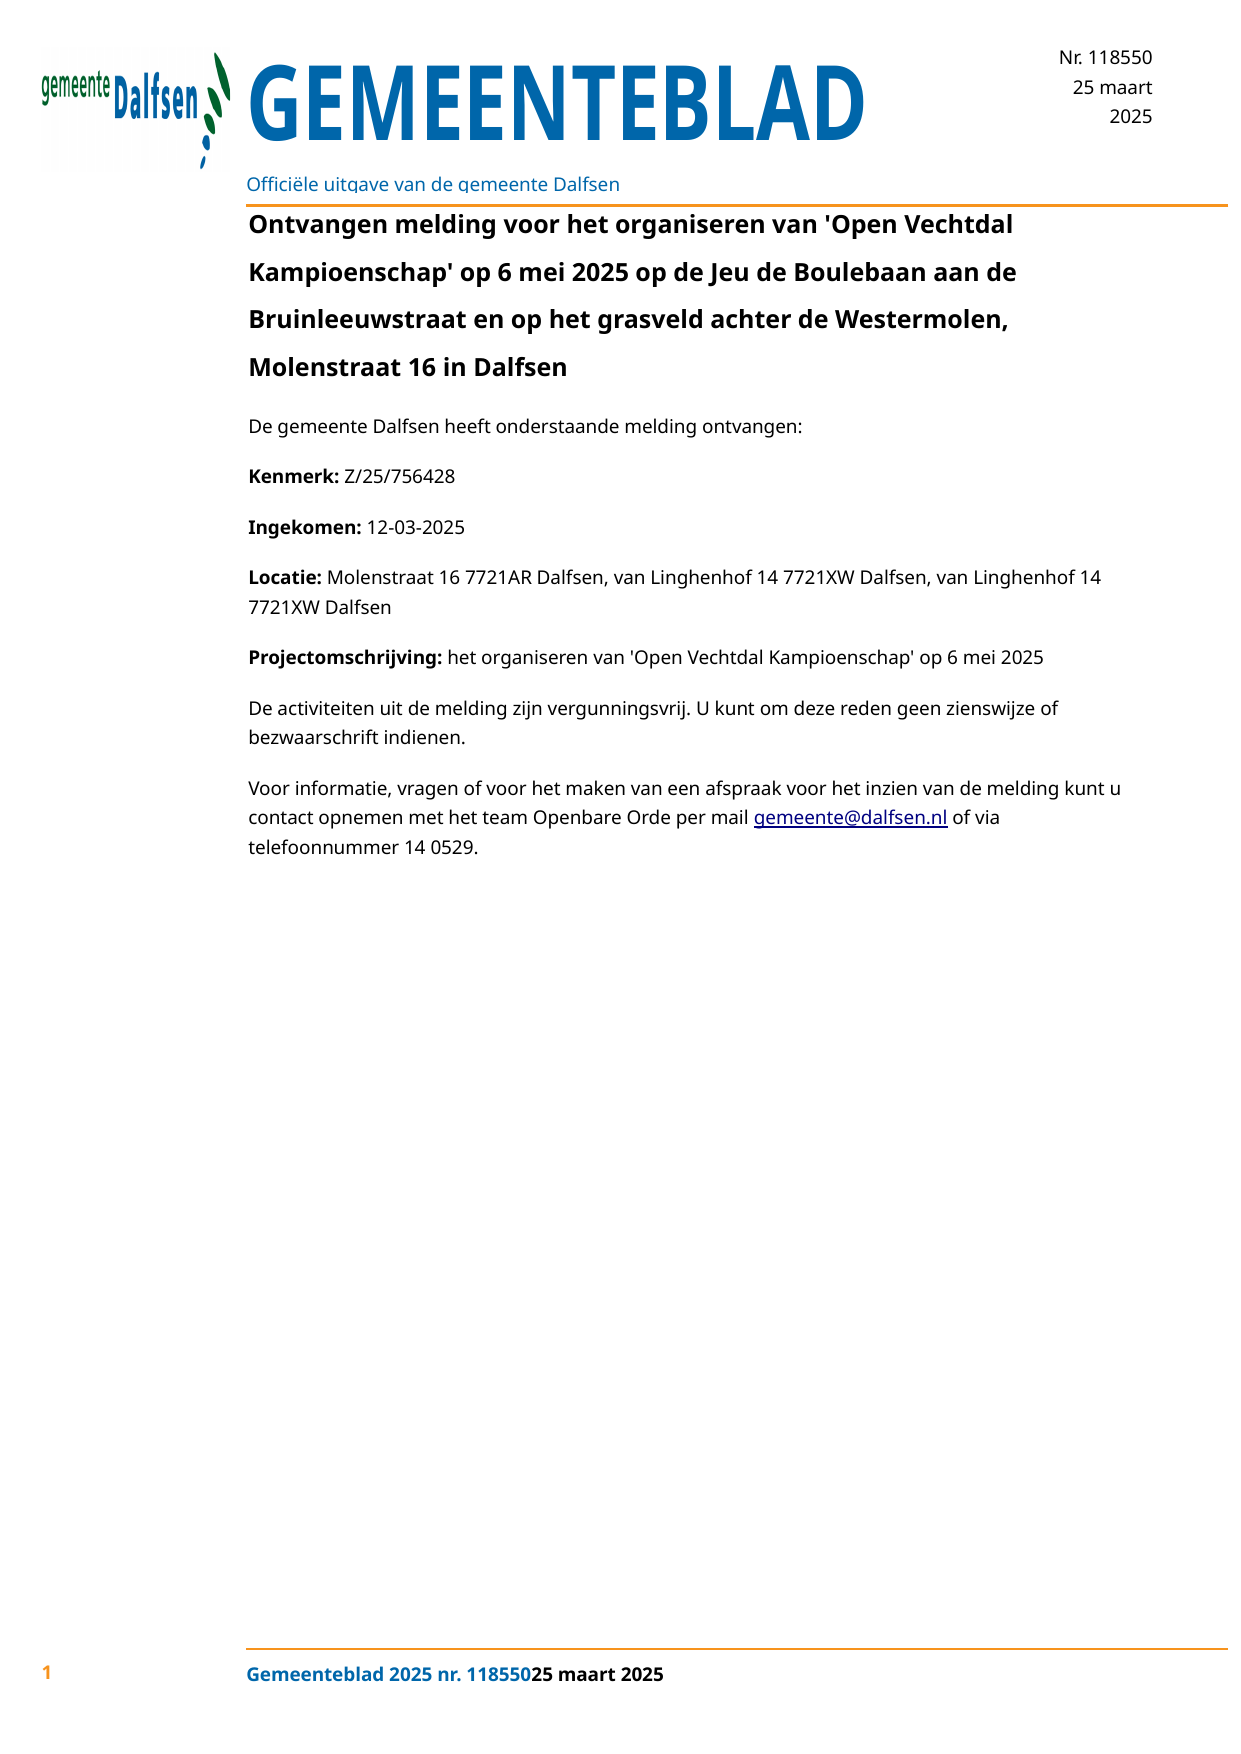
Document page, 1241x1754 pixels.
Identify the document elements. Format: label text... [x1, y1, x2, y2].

text Ontvangen melding voor het organiseren van 'Open Vechtdal Kampioenschap' op 6 mei 2025 op de Jeu de Boulebaan aan de Bruinleeuwstraat en op het grasveld achter de Westermolen, Molenstraat 16 in Dalfsen [248, 207, 1152, 384]
text Voor informatie, vragen of voor het maken van een afspraak voor het inzien van de melding kunt u contact opnemen met het team Openbare Orde per mail gemeente@dalfsen.nl of via telefoonnummer 14 0529. [248, 775, 1152, 860]
text Projectomschrijving: het organiseren van 'Open Vechtdal Kampioenschap' op 6 mei 2025 [248, 644, 1152, 670]
text Locatie: Molenstraat 16 7721AR Dalfsen, van Linghenhof 14 7721XW Dalfsen, van Linghenhof 14 7721XW Dalfsen [248, 564, 1152, 620]
text De gemeente Dalfsen heeft onderstaande melding ontvangen: [248, 413, 1152, 439]
text Kenmerk: Z/25/756428 [248, 463, 1152, 489]
text Ingekomen: 12-03-2025 [248, 514, 1152, 540]
text De activiteiten uit de melding zijn vergunningsvrij. U kunt om deze reden geen zienswijze of bezwaarschrift indienen. [248, 695, 1152, 750]
picture [41, 47, 231, 172]
